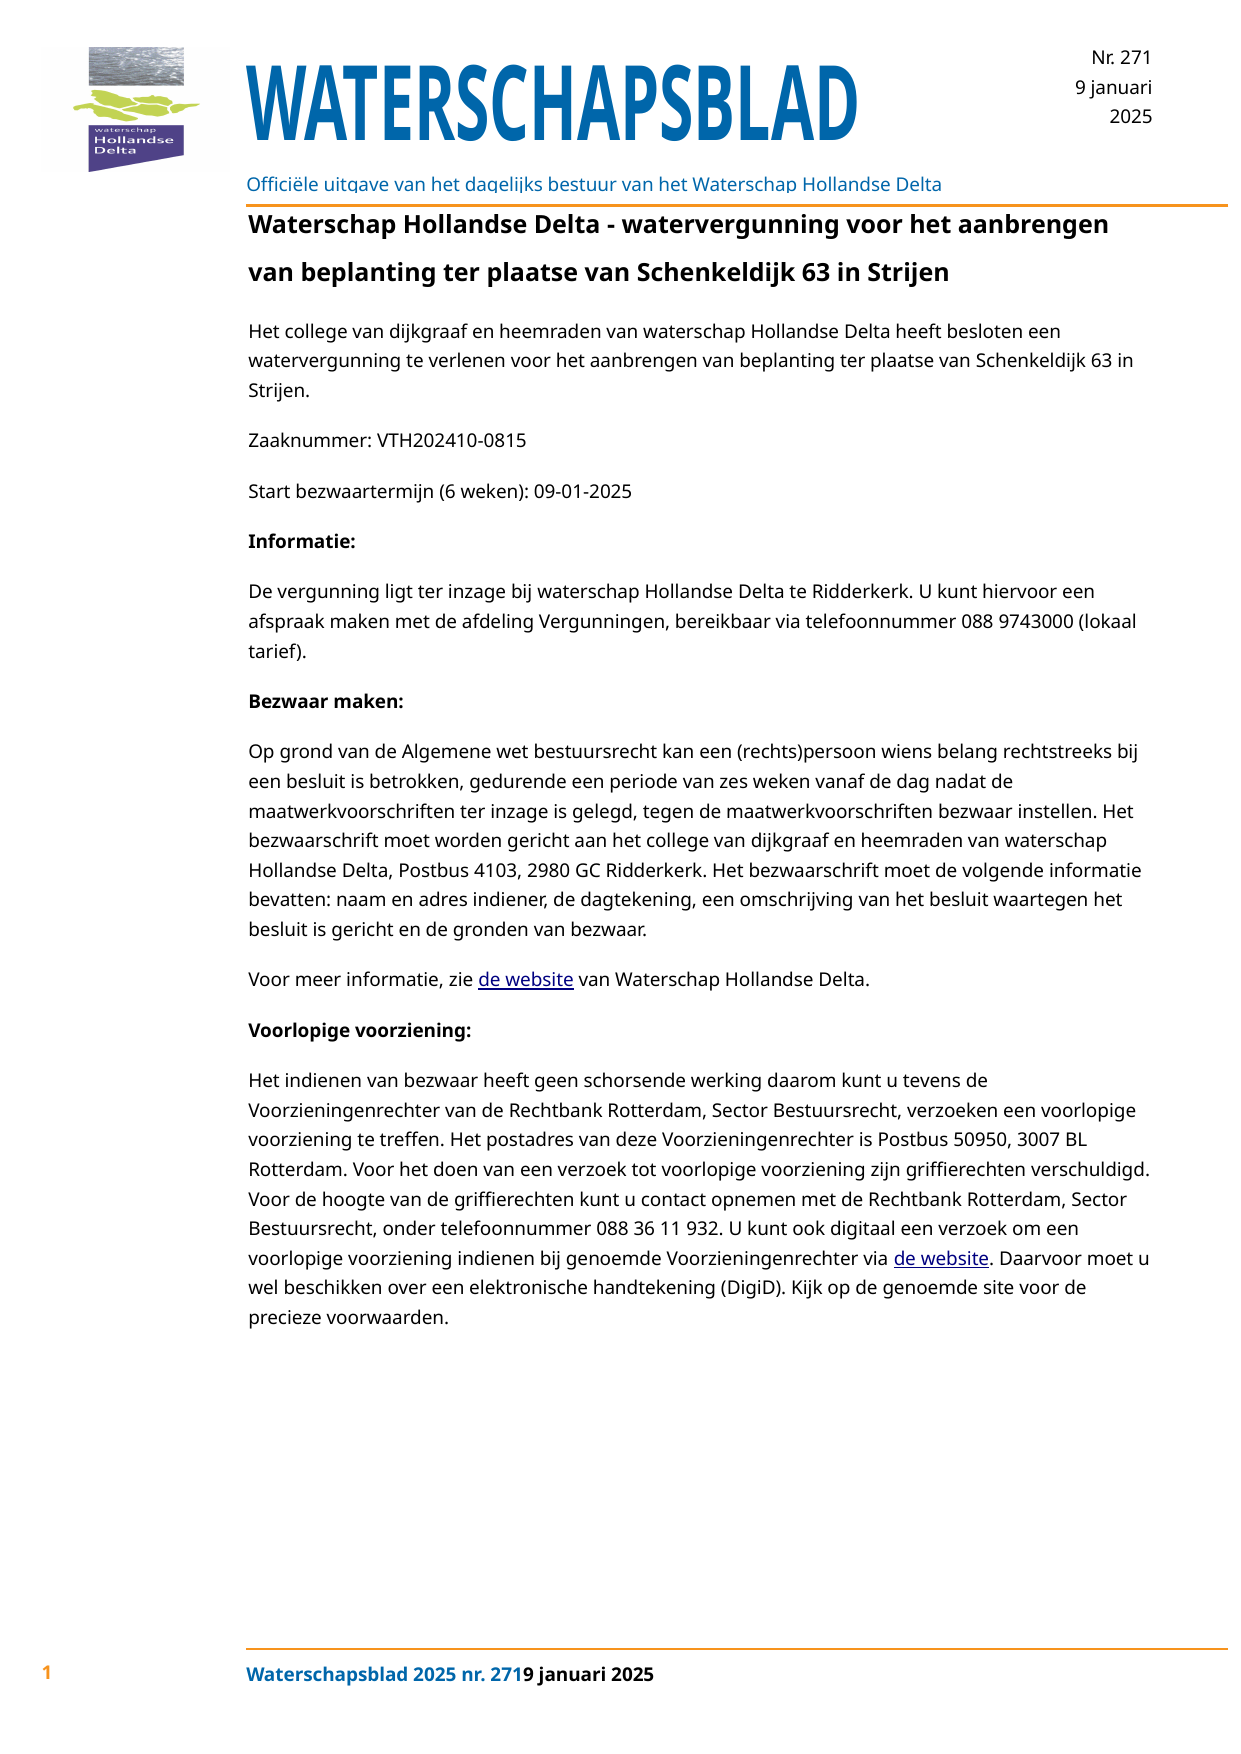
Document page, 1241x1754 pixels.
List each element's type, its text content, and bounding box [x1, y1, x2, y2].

text Start bezwaartermijn (6 weken): 09-01-2025 [248, 478, 1152, 504]
text Op grond van de Algemene wet bestuursrecht kan een (rechts)persoon wiens belang rechtstreeks bij een besluit is betrokken, gedurende een periode van zes weken vanaf de dag nadat de maatwerkvoorschriften ter inzage is gelegd, tegen de maatwerkvoorschriften bezwaar instellen. Het bezwaarschrift moet worden gericht aan het college van dijkgraaf en heemraden van waterschap Hollandse Delta, Postbus 4103, 2980 GC Ridderkerk. Het bezwaarschrift moet de volgende informatie bevatten: naam en adres indiener, de dagtekening, een omschrijving van het besluit waartegen het besluit is gericht en de gronden van bezwaar. [248, 739, 1152, 942]
text Het indienen van bezwaar heeft geen schorsende werking daarom kunt u tevens de Voorzieningenrechter van de Rechtbank Rotterdam, Sector Bestuursrecht, verzoeken een voorlopige voorziening te treffen. Het postadres van deze Voorzieningenrechter is Postbus 50950, 3007 BL Rotterdam. Voor het doen van een verzoek tot voorlopige voorziening zijn griffierechten verschuldigd. Voor de hoogte van de griffierechten kunt u contact opnemen met de Rechtbank Rotterdam, Sector Bestuursrecht, onder telefoonnummer 088 36 11 932. U kunt ook digitaal een verzoek om een voorlopige voorziening indienen bij genoemde Voorzieningenrechter via de website. Daarvoor moet u wel beschikken over een elektronische handtekening (DigiD). Kijk op de genoemde site voor de precieze voorwaarden. [248, 1067, 1152, 1330]
text Waterschap Hollandse Delta - watervergunning voor het aanbrengen van beplanting ter plaatse van Schenkeldijk 63 in Strijen [248, 207, 1152, 288]
text Het college van dijkgraaf en heemraden van waterschap Hollandse Delta heeft besloten een watervergunning te verlenen voor het aanbrengen van beplanting ter plaatse van Schenkeldijk 63 in Strijen. [248, 318, 1152, 403]
text Voorlopige voorziening: [248, 1017, 1152, 1043]
text Bezwaar maken: [248, 688, 1152, 714]
text Voor meer informatie, zie de website van Waterschap Hollandse Delta. [248, 967, 1152, 992]
picture [41, 47, 231, 172]
text Zaaknummer: VTH202410-0815 [248, 427, 1152, 453]
text De vergunning ligt ter inzage bij waterschap Hollandse Delta te Ridderkerk. U kunt hiervoor een afspraak maken met de afdeling Vergunningen, bereikbaar via telefoonnummer 088 9743000 (lokaal tarief). [248, 579, 1152, 664]
text Informatie: [248, 528, 1152, 554]
